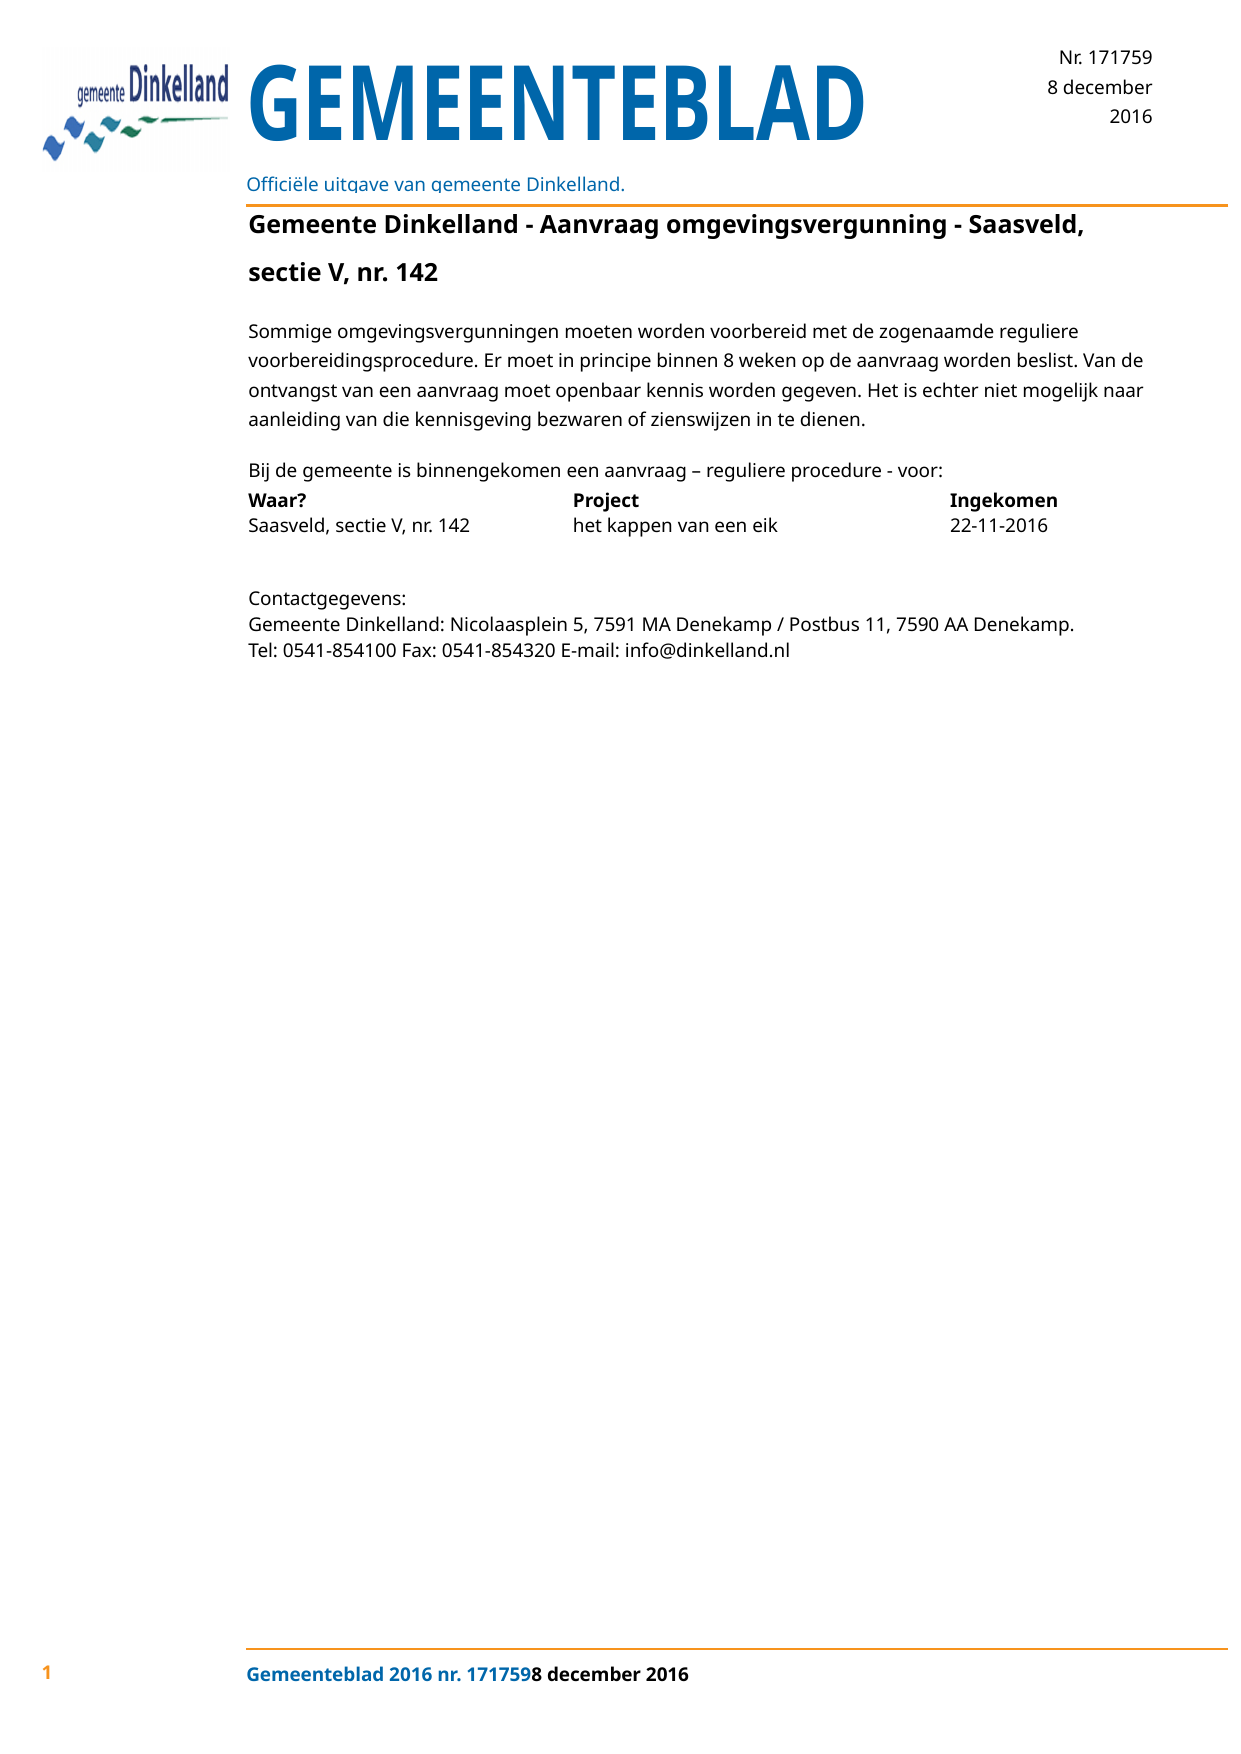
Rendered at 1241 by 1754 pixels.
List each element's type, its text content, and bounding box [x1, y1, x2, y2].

table_header Waar? [248, 487, 573, 512]
text Contactgegevens: [248, 585, 1152, 611]
text Gemeente Dinkelland: Nicolaasplein 5, 7591 MA Denekamp / Postbus 11, 7590 AA Denekamp. [248, 611, 1152, 637]
table_header Project [573, 487, 950, 512]
picture [41, 47, 231, 172]
text Bij de gemeente is binnengekomen een aanvraag – reguliere procedure - voor: [248, 457, 1152, 483]
table_cell 22-11-2016 [950, 513, 1152, 538]
table_cell Saasveld, sectie V, nr. 142 [248, 513, 573, 538]
text Sommige omgevingsvergunningen moeten worden voorbereid met de zogenaamde reguliere voorbereidingsprocedure. Er moet in principe binnen 8 weken op de aanvraag worden beslist. Van de ontvangst van een aanvraag moet openbaar kennis worden gegeven. Het is echter niet mogelijk naar aanleiding van die kennisgeving bezwaren of zienswijzen in te dienen. [248, 318, 1152, 432]
table_cell het kappen van een eik [573, 513, 950, 538]
table_header Ingekomen [950, 487, 1152, 512]
text Gemeente Dinkelland - Aanvraag omgevingsvergunning - Saasveld, sectie V, nr. 142 [248, 207, 1152, 288]
text Tel: 0541-854100 Fax: 0541-854320 E-mail: info@dinkelland.nl [248, 637, 1152, 663]
